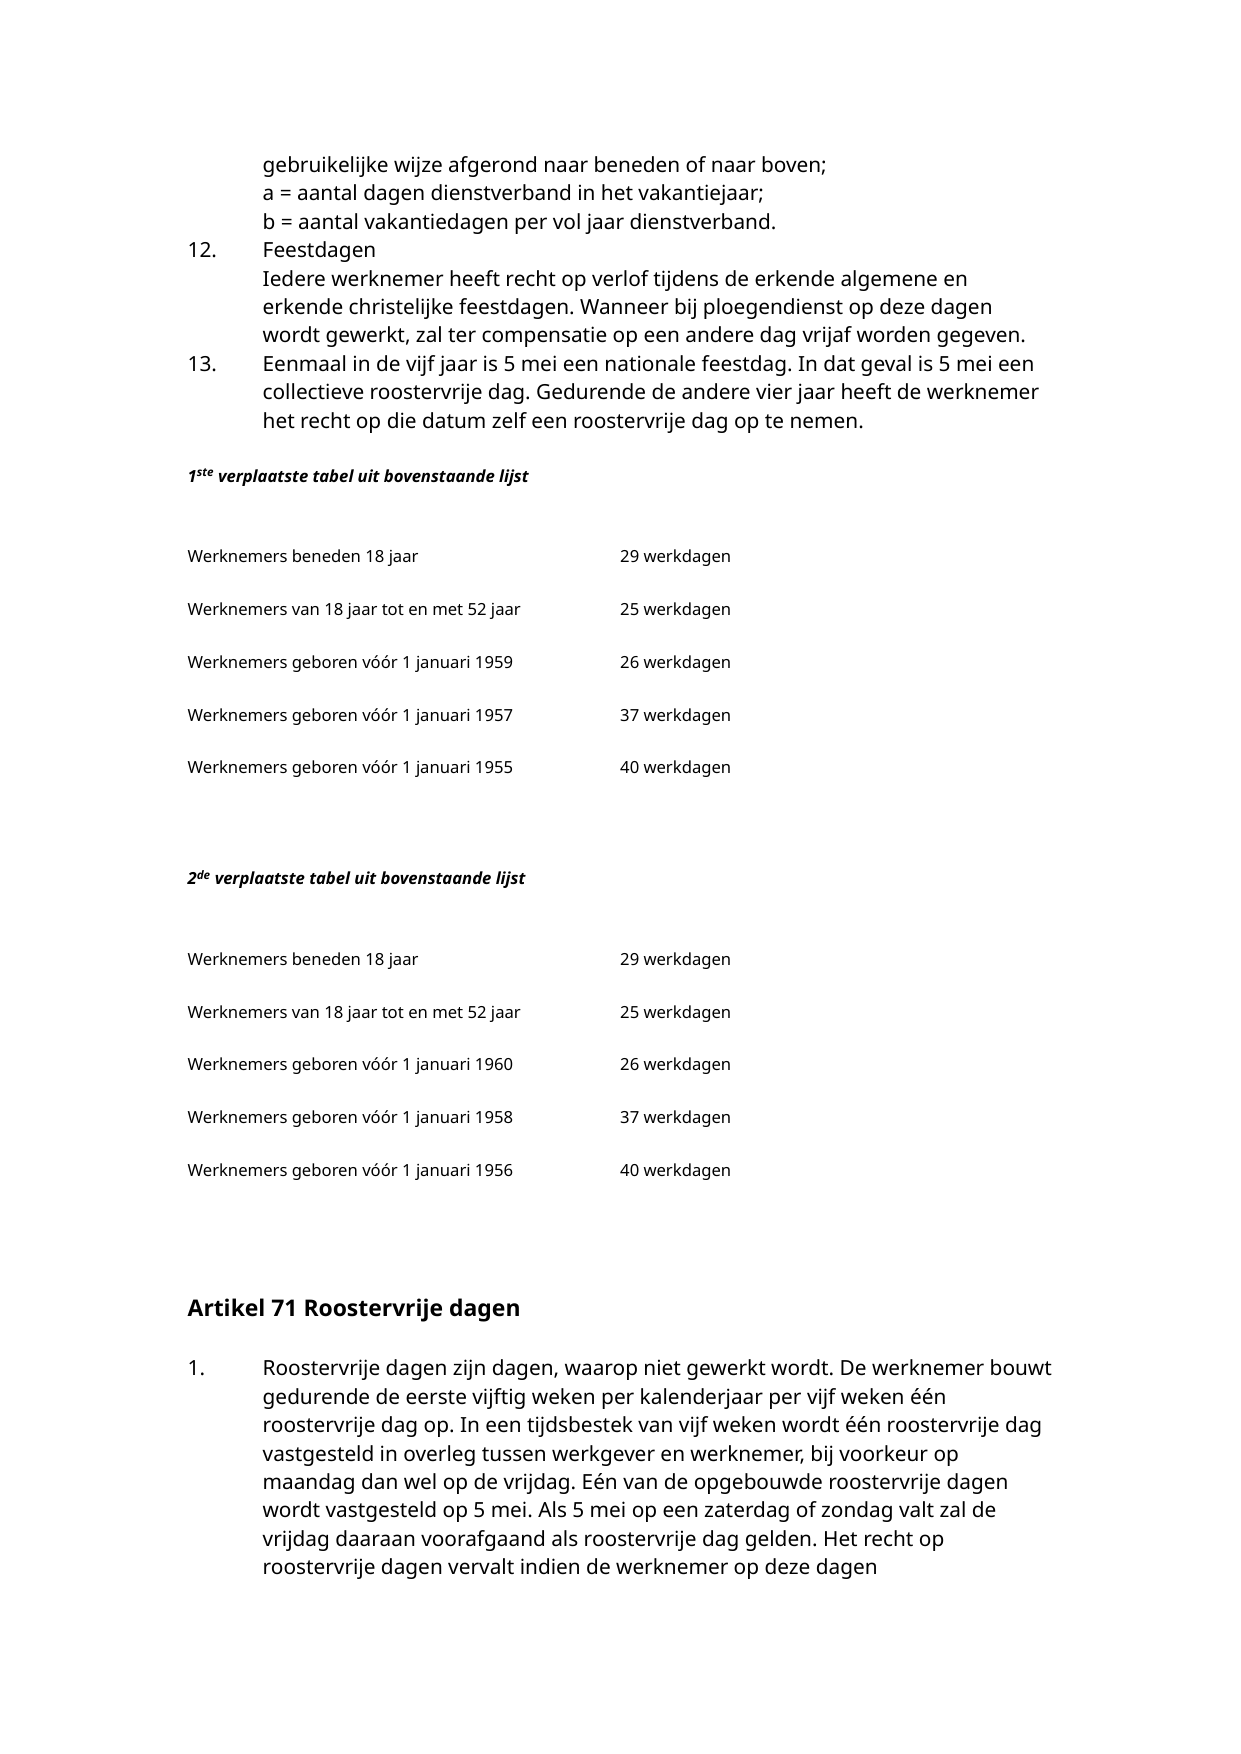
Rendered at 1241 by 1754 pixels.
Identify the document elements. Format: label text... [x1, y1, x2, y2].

table_cell Werknemers geboren vóór 1 januari 1956 [188, 1159, 620, 1211]
list Feestdagen [187, 235, 1053, 264]
table_cell 25 werkdagen [620, 598, 1053, 650]
table_cell 26 werkdagen [620, 1053, 1053, 1106]
table_cell Werknemers van 18 jaar tot en met 52 jaar [188, 598, 620, 650]
table_cell 40 werkdagen [620, 756, 1053, 808]
text 2de verplaatste tabel uit bovenstaande lijst [187, 867, 1053, 890]
list Roostervrije dagen zijn dagen, waarop niet gewerkt wordt. De werknemer bouwt gedurende de eerste vijftig weken per kalenderjaar per vijf weken één roostervrije dag op. In een tijdsbestek van vijf weken wordt één roostervrije dag vastgesteld in overleg tussen werkgever en werknemer, bij voorkeur op maandag dan wel op de vrijdag. Eén van de opgebouwde roostervrije dagen wordt vastgesteld op 5 mei. Als 5 mei op een zaterdag of zondag valt zal de vrijdag daaraan voorafgaand als roostervrije dag gelden. Het recht op roostervrije dagen vervalt indien de werknemer op deze dagen [187, 1353, 1053, 1581]
list Iedere werknemer heeft recht op verlof tijdens de erkende algemene en erkende christelijke feestdagen. Wanneer bij ploegendienst op deze dagen wordt gewerkt, zal ter compensatie op een andere dag vrijaf worden gegeven. [187, 264, 1053, 349]
table_cell Werknemers geboren vóór 1 januari 1960 [188, 1053, 620, 1106]
subtitle Artikel 71 Roostervrije dagen [187, 1292, 1053, 1323]
table_cell Werknemers geboren vóór 1 januari 1958 [188, 1106, 620, 1158]
table_cell Werknemers geboren vóór 1 januari 1955 [188, 756, 620, 808]
table_header Werknemers beneden 18 jaar [188, 545, 620, 598]
table_header 29 werkdagen [620, 545, 1053, 598]
table_cell Werknemers van 18 jaar tot en met 52 jaar [188, 1000, 620, 1053]
list a = aantal dagen dienstverband in het vakantiejaar; [187, 178, 1053, 207]
table_header 29 werkdagen [620, 948, 1053, 1000]
list b = aantal vakantiedagen per vol jaar dienstverband. [187, 207, 1053, 235]
table_cell 37 werkdagen [620, 1106, 1053, 1158]
table_cell 40 werkdagen [620, 1159, 1053, 1211]
table_cell 26 werkdagen [620, 650, 1053, 703]
table_cell Werknemers geboren vóór 1 januari 1959 [188, 650, 620, 703]
table_header Werknemers beneden 18 jaar [188, 948, 620, 1000]
table_cell 37 werkdagen [620, 703, 1053, 756]
text 1ste verplaatste tabel uit bovenstaande lijst [187, 464, 1053, 487]
table_cell Werknemers geboren vóór 1 januari 1957 [188, 703, 620, 756]
table_cell 25 werkdagen [620, 1000, 1053, 1053]
list gebruikelijke wijze afgerond naar beneden of naar boven; [187, 150, 1053, 178]
list Eenmaal in de vijf jaar is 5 mei een nationale feestdag. In dat geval is 5 mei een collectieve roostervrije dag. Gedurende de andere vier jaar heeft de werknemer het recht op die datum zelf een roostervrije dag op te nemen. [187, 349, 1053, 434]
